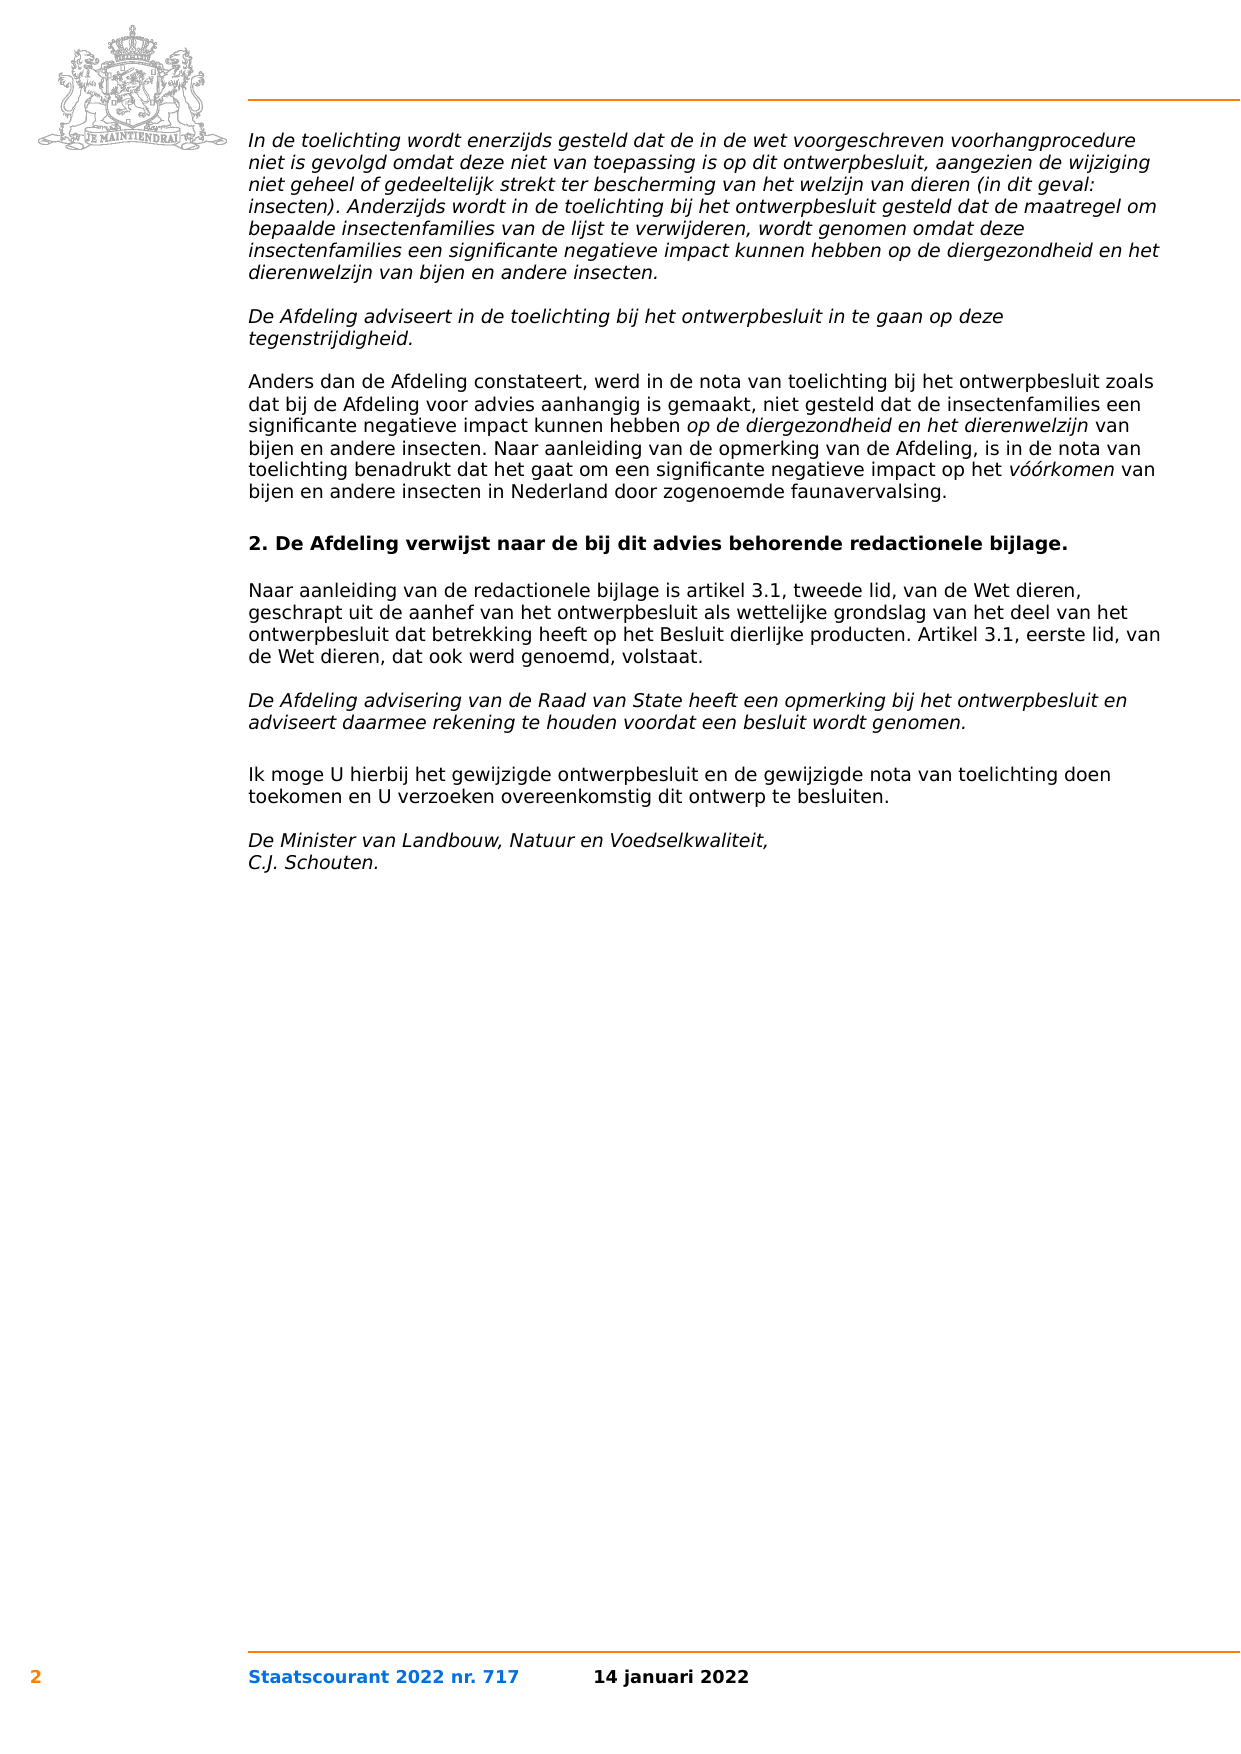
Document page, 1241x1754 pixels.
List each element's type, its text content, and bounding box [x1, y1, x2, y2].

text De Afdeling advisering van de Raad van State heeft een opmerking bij het ontwerpbesluit en adviseert daarmee rekening te houden voordat een besluit wordt genomen. [248, 690, 1163, 734]
picture [38, 25, 227, 150]
text Anders dan de Afdeling constateert, werd in de nota van toelichting bij het ontwerpbesluit zoals dat bij de Afdeling voor advies aanhangig is gemaakt, niet gesteld dat de insectenfamilies een significante negatieve impact kunnen hebben op de diergezondheid en het dierenwelzijn van bijen en andere insecten. Naar aanleiding van de opmerking van de Afdeling, is in de nota van toelichting benadrukt dat het gaat om een significante negatieve impact op het vóórkomen van bijen en andere insecten in Nederland door zogenoemde faunavervalsing. [248, 371, 1163, 503]
subtitle 2. De Afdeling verwijst naar de bij dit advies behorende redactionele bijlage. [248, 533, 1163, 555]
text Naar aanleiding van de redactionele bijlage is artikel 3.1, tweede lid, van de Wet dieren, geschrapt uit de aanhef van het ontwerpbesluit als wettelijke grondslag van het deel van het ontwerpbesluit dat betrekking heeft op het Besluit dierlijke producten. Artikel 3.1, eerste lid, van de Wet dieren, dat ook werd genoemd, volstaat. [248, 580, 1163, 668]
text De Afdeling adviseert in de toelichting bij het ontwerpbesluit in te gaan op deze tegenstrijdigheid. [248, 306, 1163, 349]
text Ik moge U hierbij het gewijzigde ontwerpbesluit en de gewijzigde nota van toelichting doen toekomen en U verzoeken overeenkomstig dit ontwerp te besluiten. [248, 764, 1163, 808]
text In de toelichting wordt enerzijds gesteld dat de in de wet voorgeschreven voorhangprocedure niet is gevolgd omdat deze niet van toepassing is op dit ontwerpbesluit, aangezien de wijziging niet geheel of gedeeltelijk strekt ter bescherming van het welzijn van dieren (in dit geval: insecten). Anderzijds wordt in de toelichting bij het ontwerpbesluit gesteld dat de maatregel om bepaalde insectenfamilies van de lijst te verwijderen, wordt genomen omdat deze insectenfamilies een significante negatieve impact kunnen hebben op de diergezondheid en het dierenwelzijn van bijen en andere insecten. [248, 130, 1163, 284]
text De Minister van Landbouw, Natuur en Voedselkwaliteit, C.J. Schouten. [248, 830, 1163, 874]
